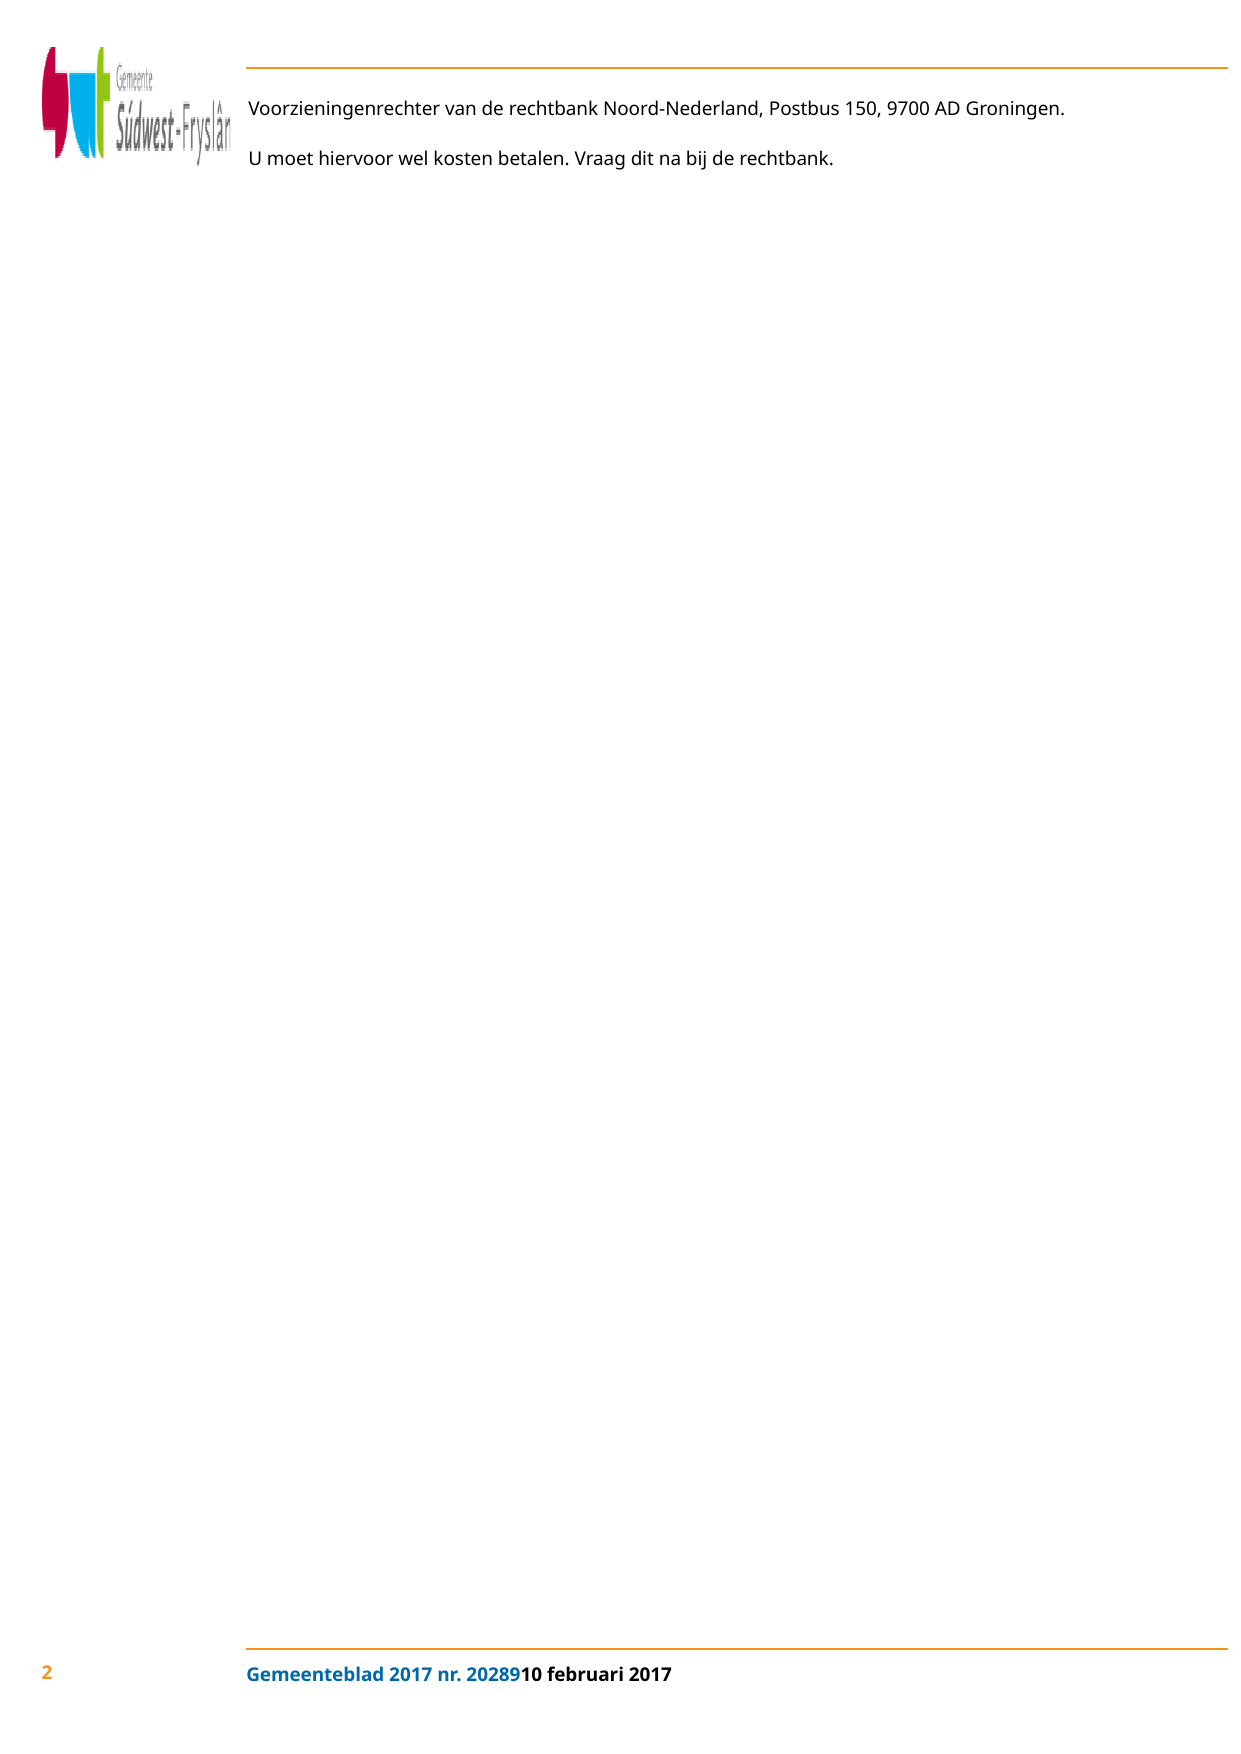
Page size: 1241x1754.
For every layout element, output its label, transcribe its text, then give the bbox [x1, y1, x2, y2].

text U moet hiervoor wel kosten betalen. Vraag dit na bij de rechtbank. [248, 145, 1152, 171]
text Voorzieningenrechter van de rechtbank Noord-Nederland, Postbus 150, 9700 AD Groningen. [248, 95, 1152, 121]
picture [41, 47, 231, 172]
